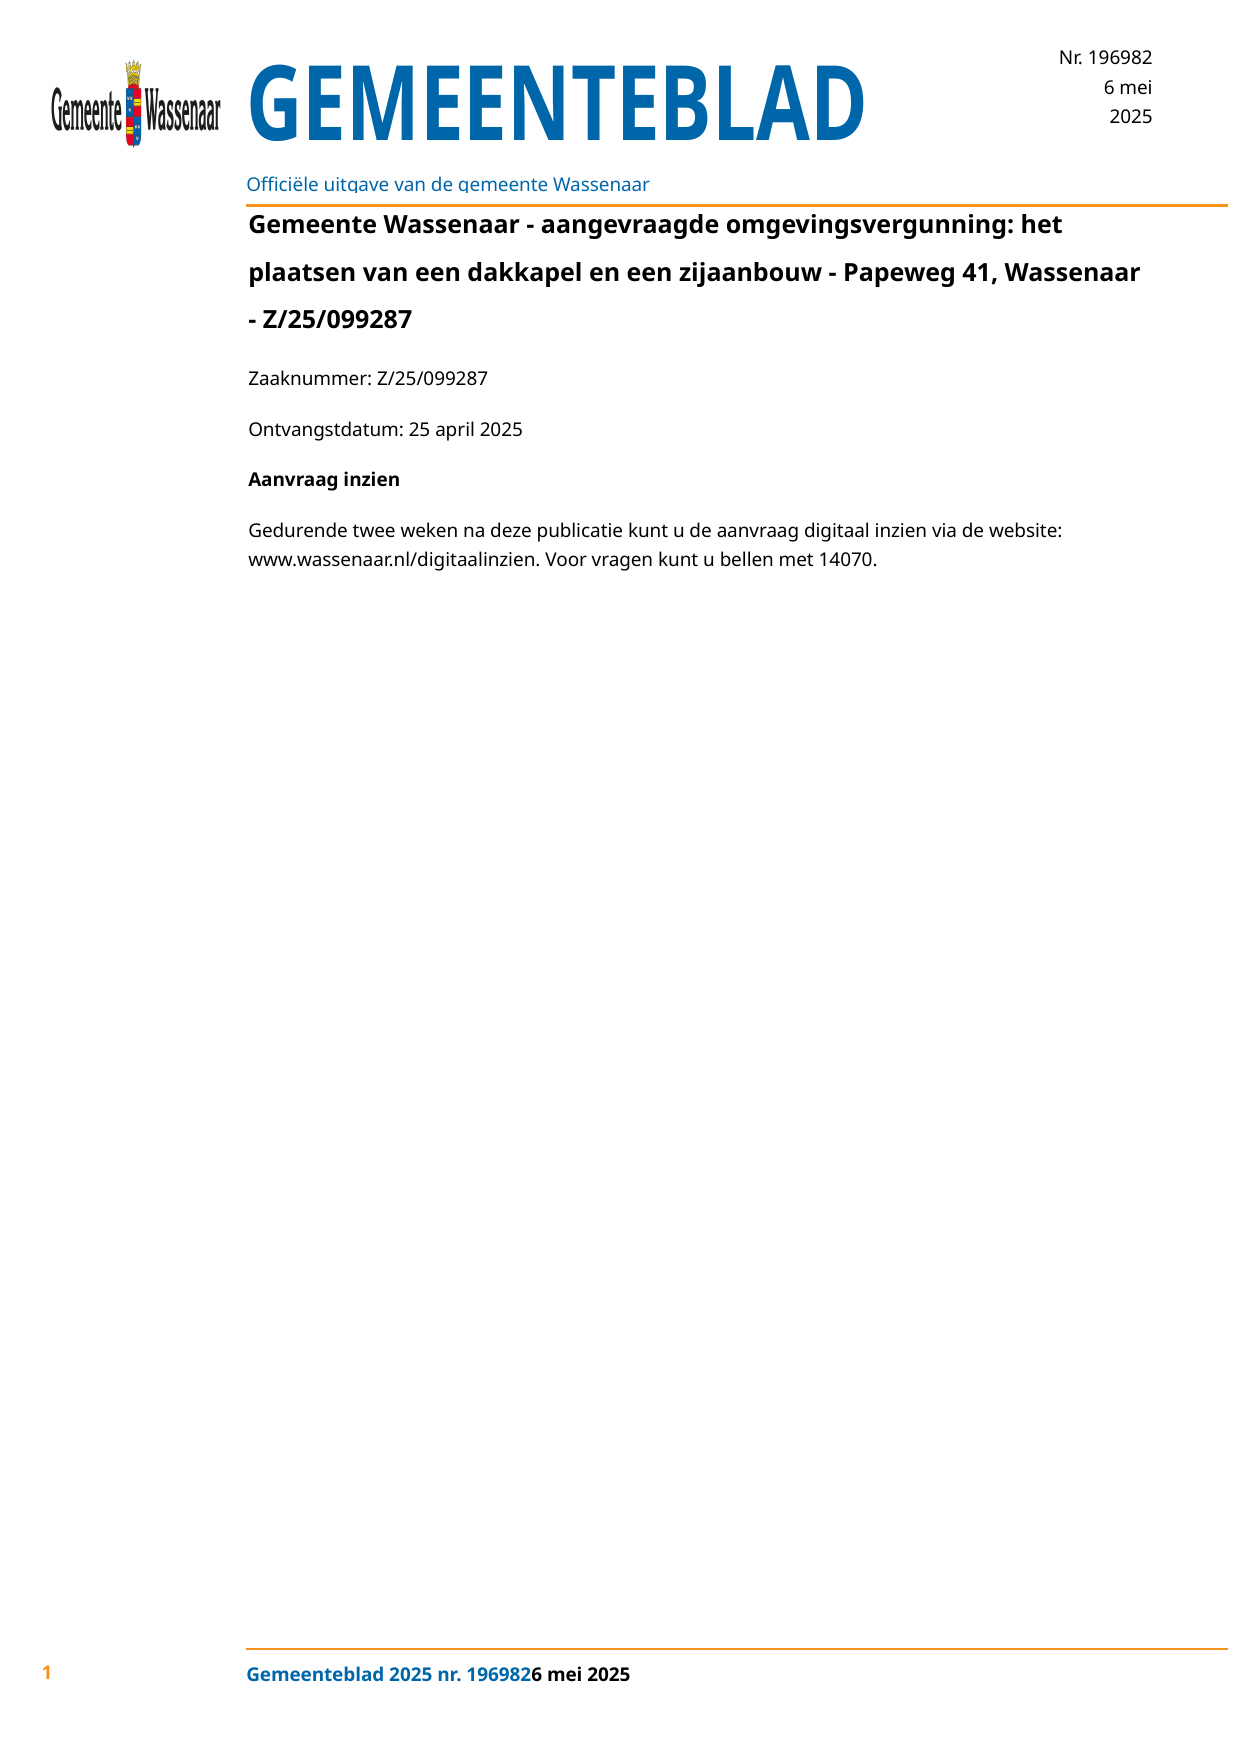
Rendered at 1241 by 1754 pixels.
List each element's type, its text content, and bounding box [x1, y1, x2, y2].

text Gedurende twee weken na deze publicatie kunt u de aanvraag digitaal inzien via de website: www.wassenaar.nl/digitaalinzien. Voor vragen kunt u bellen met 14070. [248, 517, 1152, 572]
text Gemeente Wassenaar - aangevraagde omgevingsvergunning: het plaatsen van een dakkapel en een zijaanbouw - Papeweg 41, Wassenaar - Z/25/099287 [248, 207, 1152, 336]
picture [41, 47, 231, 172]
text Zaaknummer: Z/25/099287 [248, 366, 1152, 391]
text Aanvraag inzien [248, 466, 1152, 492]
text Ontvangstdatum: 25 april 2025 [248, 416, 1152, 442]
